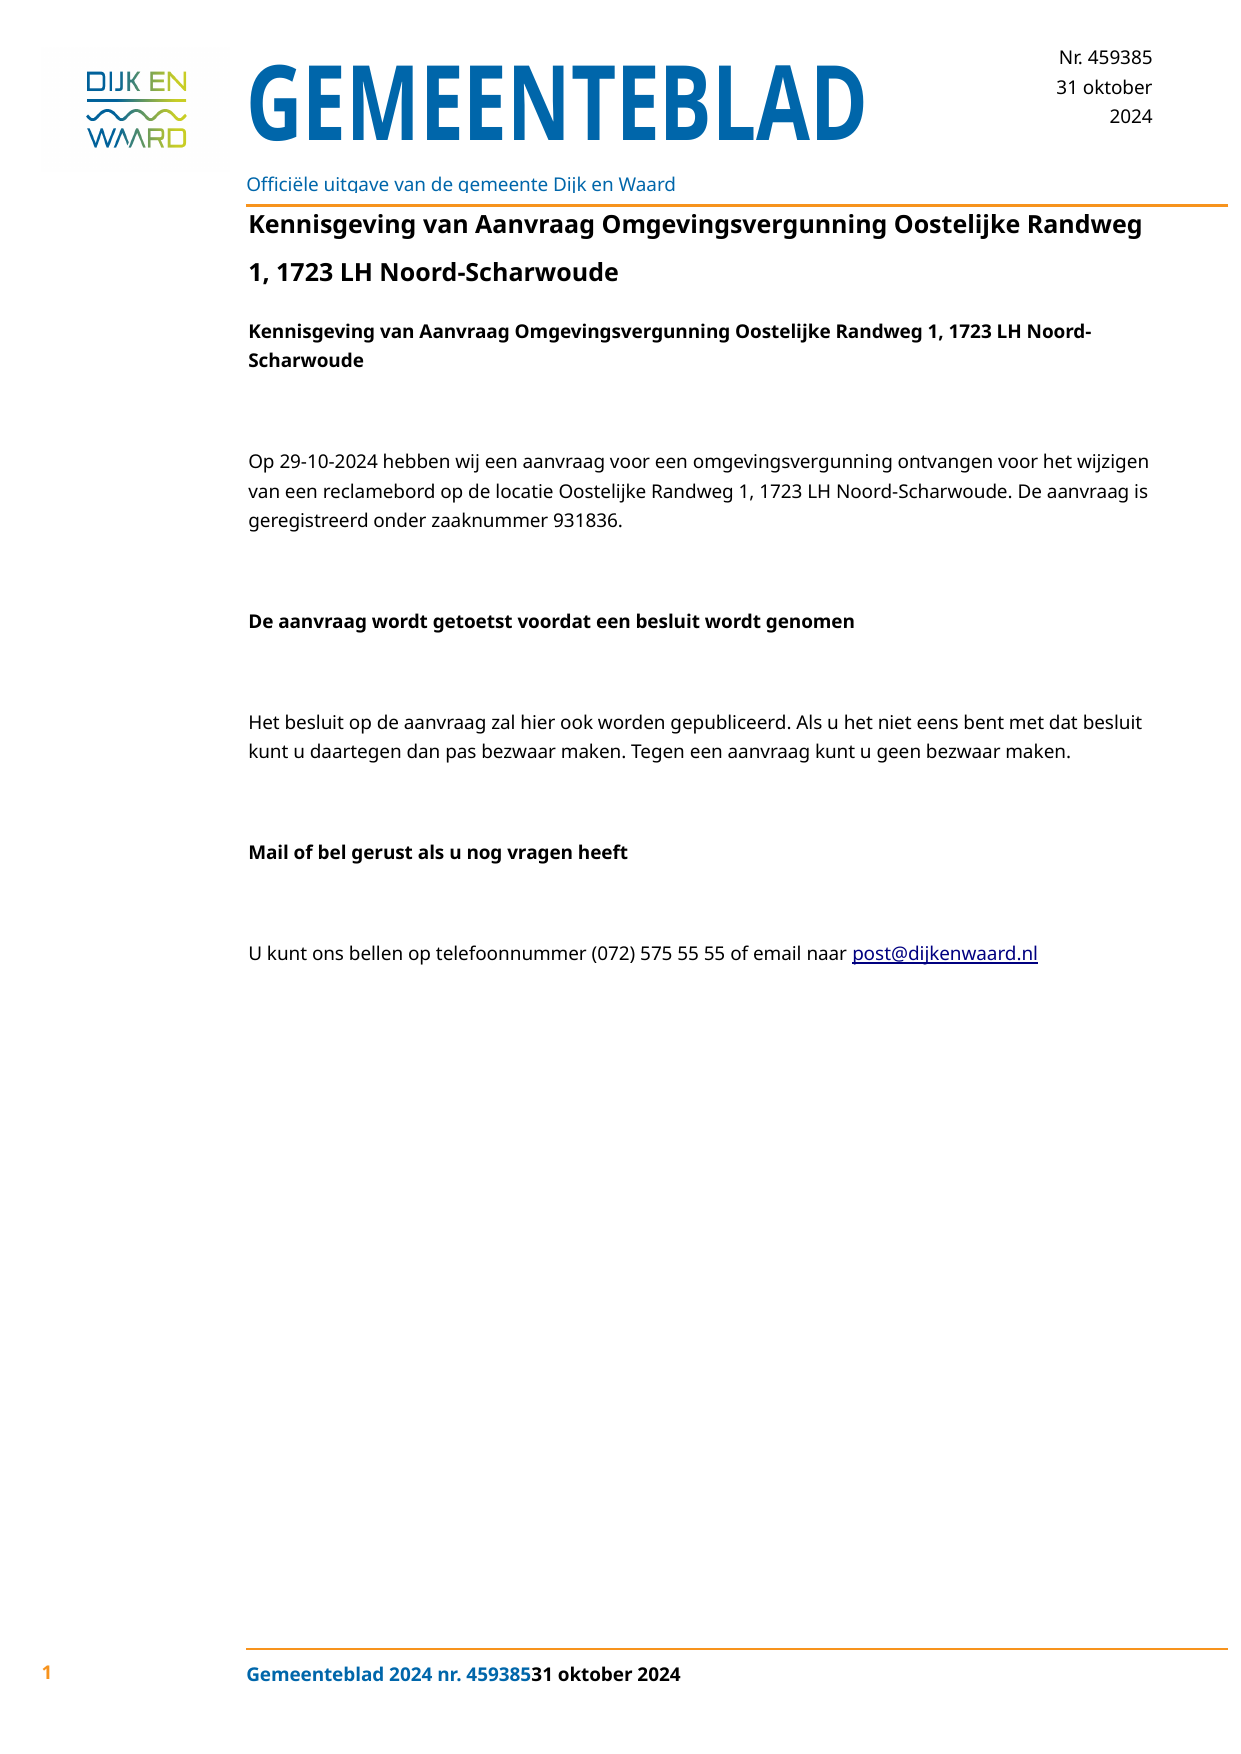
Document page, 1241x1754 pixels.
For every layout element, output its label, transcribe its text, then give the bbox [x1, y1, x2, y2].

text Het besluit op de aanvraag zal hier ook worden gepubliceerd. Als u het niet eens bent met dat besluit kunt u daartegen dan pas bezwaar maken. Tegen een aanvraag kunt u geen bezwaar maken. [248, 709, 1152, 764]
text U kunt ons bellen op telefoonnummer (072) 575 55 55 of email naar post@dijkenwaard.nl [248, 940, 1152, 966]
text Op 29-10-2024 hebben wij een aanvraag voor een omgevingsvergunning ontvangen voor het wijzigen van een reclamebord op de locatie Oostelijke Randweg 1, 1723 LH Noord-Scharwoude. De aanvraag is geregistreerd onder zaaknummer 931836. [248, 448, 1152, 533]
picture [41, 47, 231, 172]
text Mail of bel gerust als u nog vragen heeft [248, 839, 1152, 865]
text De aanvraag wordt getoetst voordat een besluit wordt genomen [248, 608, 1152, 634]
text Kennisgeving van Aanvraag Omgevingsvergunning Oostelijke Randweg 1, 1723 LH Noord-Scharwoude [248, 318, 1152, 373]
text Kennisgeving van Aanvraag Omgevingsvergunning Oostelijke Randweg 1, 1723 LH Noord-Scharwoude [248, 207, 1152, 288]
